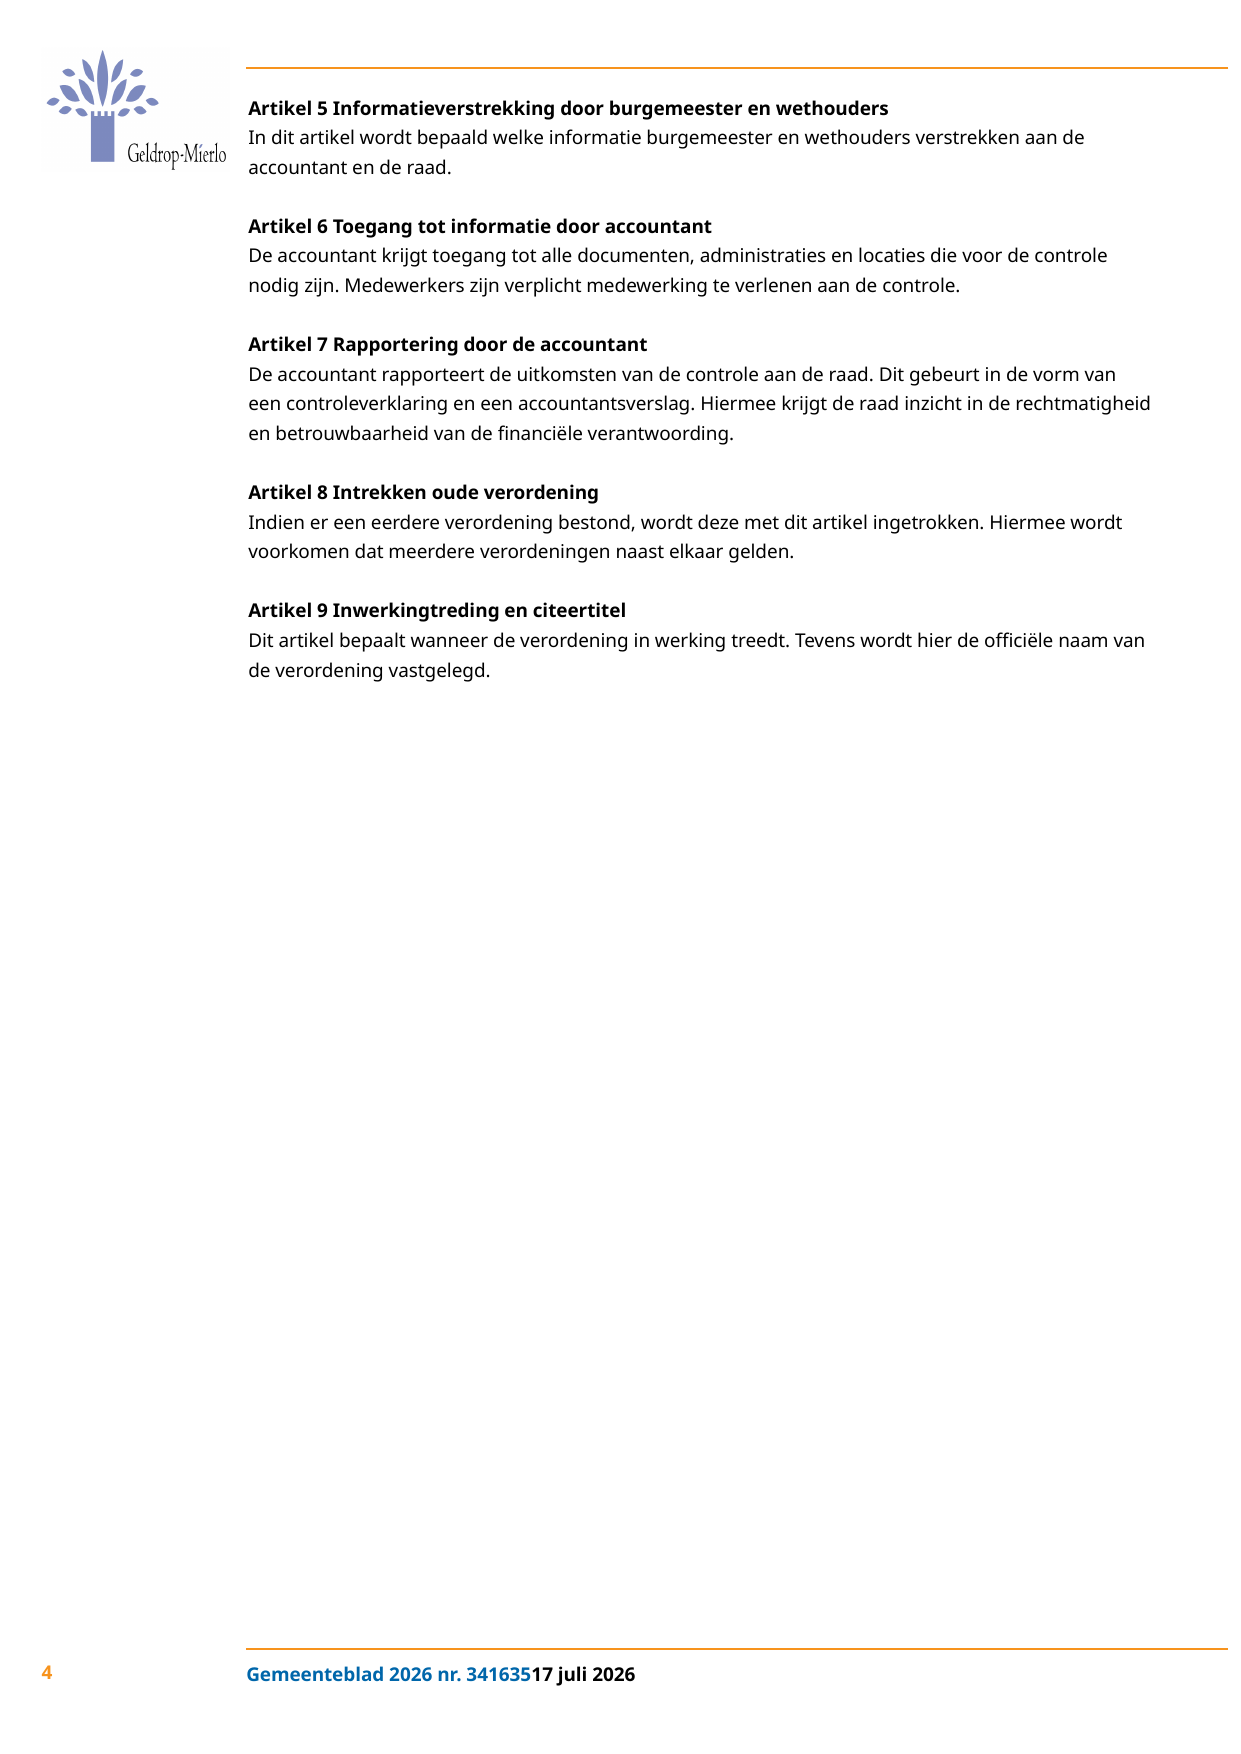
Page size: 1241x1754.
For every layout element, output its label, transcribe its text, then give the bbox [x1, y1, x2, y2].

text Artikel 9 Inwerkingtreding en citeertitel [248, 598, 1152, 623]
text Artikel 8 Intrekken oude verordening [248, 479, 1152, 505]
text Artikel 5 Informatieverstrekking door burgemeester en wethouders [248, 95, 1152, 121]
text Dit artikel bepaalt wanneer de verordening in werking treedt. Tevens wordt hier de officiële naam van de verordening vastgelegd. [248, 627, 1152, 683]
text Indien er een eerdere verordening bestond, wordt deze met dit artikel ingetrokken. Hiermee wordt voorkomen dat meerdere verordeningen naast elkaar gelden. [248, 509, 1152, 564]
picture [41, 47, 231, 172]
text Artikel 6 Toegang tot informatie door accountant [248, 213, 1152, 239]
text In dit artikel wordt bepaald welke informatie burgemeester en wethouders verstrekken aan de accountant en de raad. [248, 124, 1152, 180]
text De accountant krijgt toegang tot alle documenten, administraties en locaties die voor de controle nodig zijn. Medewerkers zijn verplicht medewerking te verlenen aan de controle. [248, 243, 1152, 298]
text Artikel 7 Rapportering door de accountant [248, 331, 1152, 357]
text De accountant rapporteert de uitkomsten van de controle aan de raad. Dit gebeurt in de vorm van een controleverklaring en een accountantsverslag. Hiermee krijgt de raad inzicht in de rechtmatigheid en betrouwbaarheid van de financiële verantwoording. [248, 361, 1152, 446]
